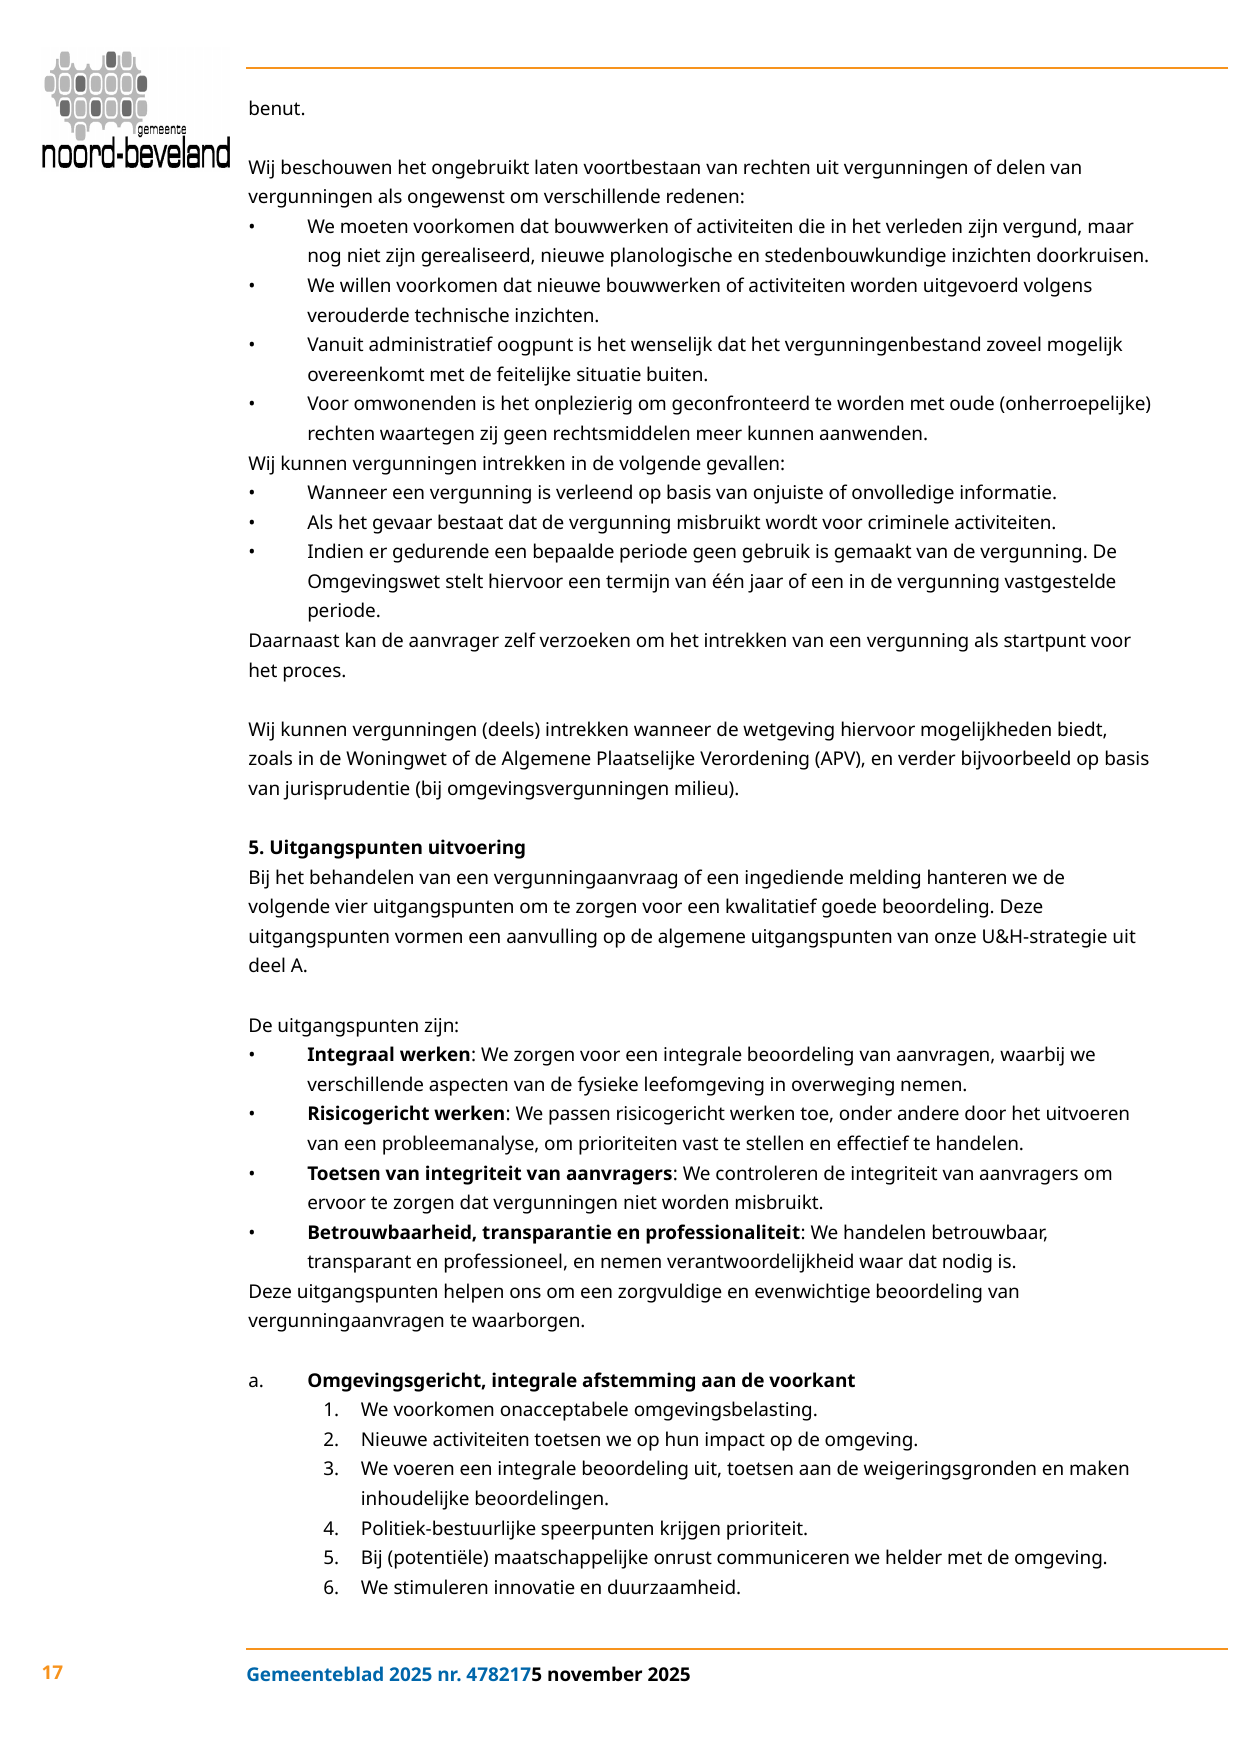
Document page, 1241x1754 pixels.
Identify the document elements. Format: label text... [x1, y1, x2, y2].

text Wij kunnen vergunningen (deels) intrekken wanneer de wetgeving hiervoor mogelijkheden biedt, zoals in de Woningwet of de Algemene Plaatselijke Verordening (APV), en verder bijvoorbeeld op basis van jurisprudentie (bij omgevingsvergunningen milieu). [248, 716, 1152, 801]
list Integraal werken: We zorgen voor een integrale beoordeling van aanvragen, waarbij we verschillende aspecten van de fysieke leefomgeving in overweging nemen. [248, 1041, 1152, 1097]
text Wij beschouwen het ongebruikt laten voortbestaan van rechten uit vergunningen of delen van vergunningen als ongewenst om verschillende redenen: [248, 154, 1152, 209]
text Wij kunnen vergunningen intrekken in de volgende gevallen: [248, 450, 1152, 476]
picture [41, 47, 231, 172]
list We stimuleren innovatie en duurzaamheid. [323, 1574, 1152, 1600]
list Bij (potentiële) maatschappelijke onrust communiceren we helder met de omgeving. [323, 1544, 1152, 1570]
text 5. Uitgangspunten uitvoering [248, 834, 1152, 860]
list Politiek-bestuurlijke speerpunten krijgen prioriteit. [323, 1515, 1152, 1541]
text Deze uitgangspunten helpen ons om een zorgvuldige en evenwichtige beoordeling van vergunningaanvragen te waarborgen. [248, 1278, 1152, 1333]
text Bij het behandelen van een vergunningaanvraag of een ingediende melding hanteren we de volgende vier uitgangspunten om te zorgen voor een kwalitatief goede beoordeling. Deze uitgangspunten vormen een aanvulling op de algemene uitgangspunten van onze U&H-strategie uit deel A. [248, 864, 1152, 978]
list We willen voorkomen dat nieuwe bouwwerken of activiteiten worden uitgevoerd volgens verouderde technische inzichten. [248, 272, 1152, 328]
list Voor omwonenden is het onplezierig om geconfronteerd te worden met oude (onherroepelijke) rechten waartegen zij geen rechtsmiddelen meer kunnen aanwenden. [248, 391, 1152, 446]
text Daarnaast kan de aanvrager zelf verzoeken om het intrekken van een vergunning als startpunt voor het proces. [248, 627, 1152, 683]
list Toetsen van integriteit van aanvragers: We controleren de integriteit van aanvragers om ervoor te zorgen dat vergunningen niet worden misbruikt. [248, 1160, 1152, 1215]
list We voeren een integrale beoordeling uit, toetsen aan de weigeringsgronden en maken inhoudelijke beoordelingen. [323, 1456, 1152, 1511]
list Wanneer een vergunning is verleend op basis van onjuiste of onvolledige informatie. [248, 479, 1152, 505]
list Vanuit administratief oogpunt is het wenselijk dat het vergunningenbestand zoveel mogelijk overeenkomt met de feitelijke situatie buiten. [248, 331, 1152, 387]
list Omgevingsgericht, integrale afstemming aan de voorkant [248, 1367, 1152, 1393]
list We moeten voorkomen dat bouwwerken of activiteiten die in het verleden zijn vergund, maar nog niet zijn gerealiseerd, nieuwe planologische en stedenbouwkundige inzichten doorkruisen. [248, 213, 1152, 268]
list We voorkomen onacceptabele omgevingsbelasting. [323, 1396, 1152, 1422]
list Indien er gedurende een bepaalde periode geen gebruik is gemaakt van de vergunning. De Omgevingswet stelt hiervoor een termijn van één jaar of een in de vergunning vastgestelde periode. [248, 538, 1152, 623]
text De uitgangspunten zijn: [248, 1012, 1152, 1038]
list Als het gevaar bestaat dat de vergunning misbruikt wordt voor criminele activiteiten. [248, 509, 1152, 535]
list Betrouwbaarheid, transparantie en professionaliteit: We handelen betrouwbaar, transparant en professioneel, en nemen verantwoordelijkheid waar dat nodig is. [248, 1219, 1152, 1274]
list Nieuwe activiteiten toetsen we op hun impact op de omgeving. [323, 1426, 1152, 1452]
list Risicogericht werken: We passen risicogericht werken toe, onder andere door het uitvoeren van een probleemanalyse, om prioriteiten vast te stellen en effectief te handelen. [248, 1101, 1152, 1156]
text benut. [248, 95, 1152, 121]
